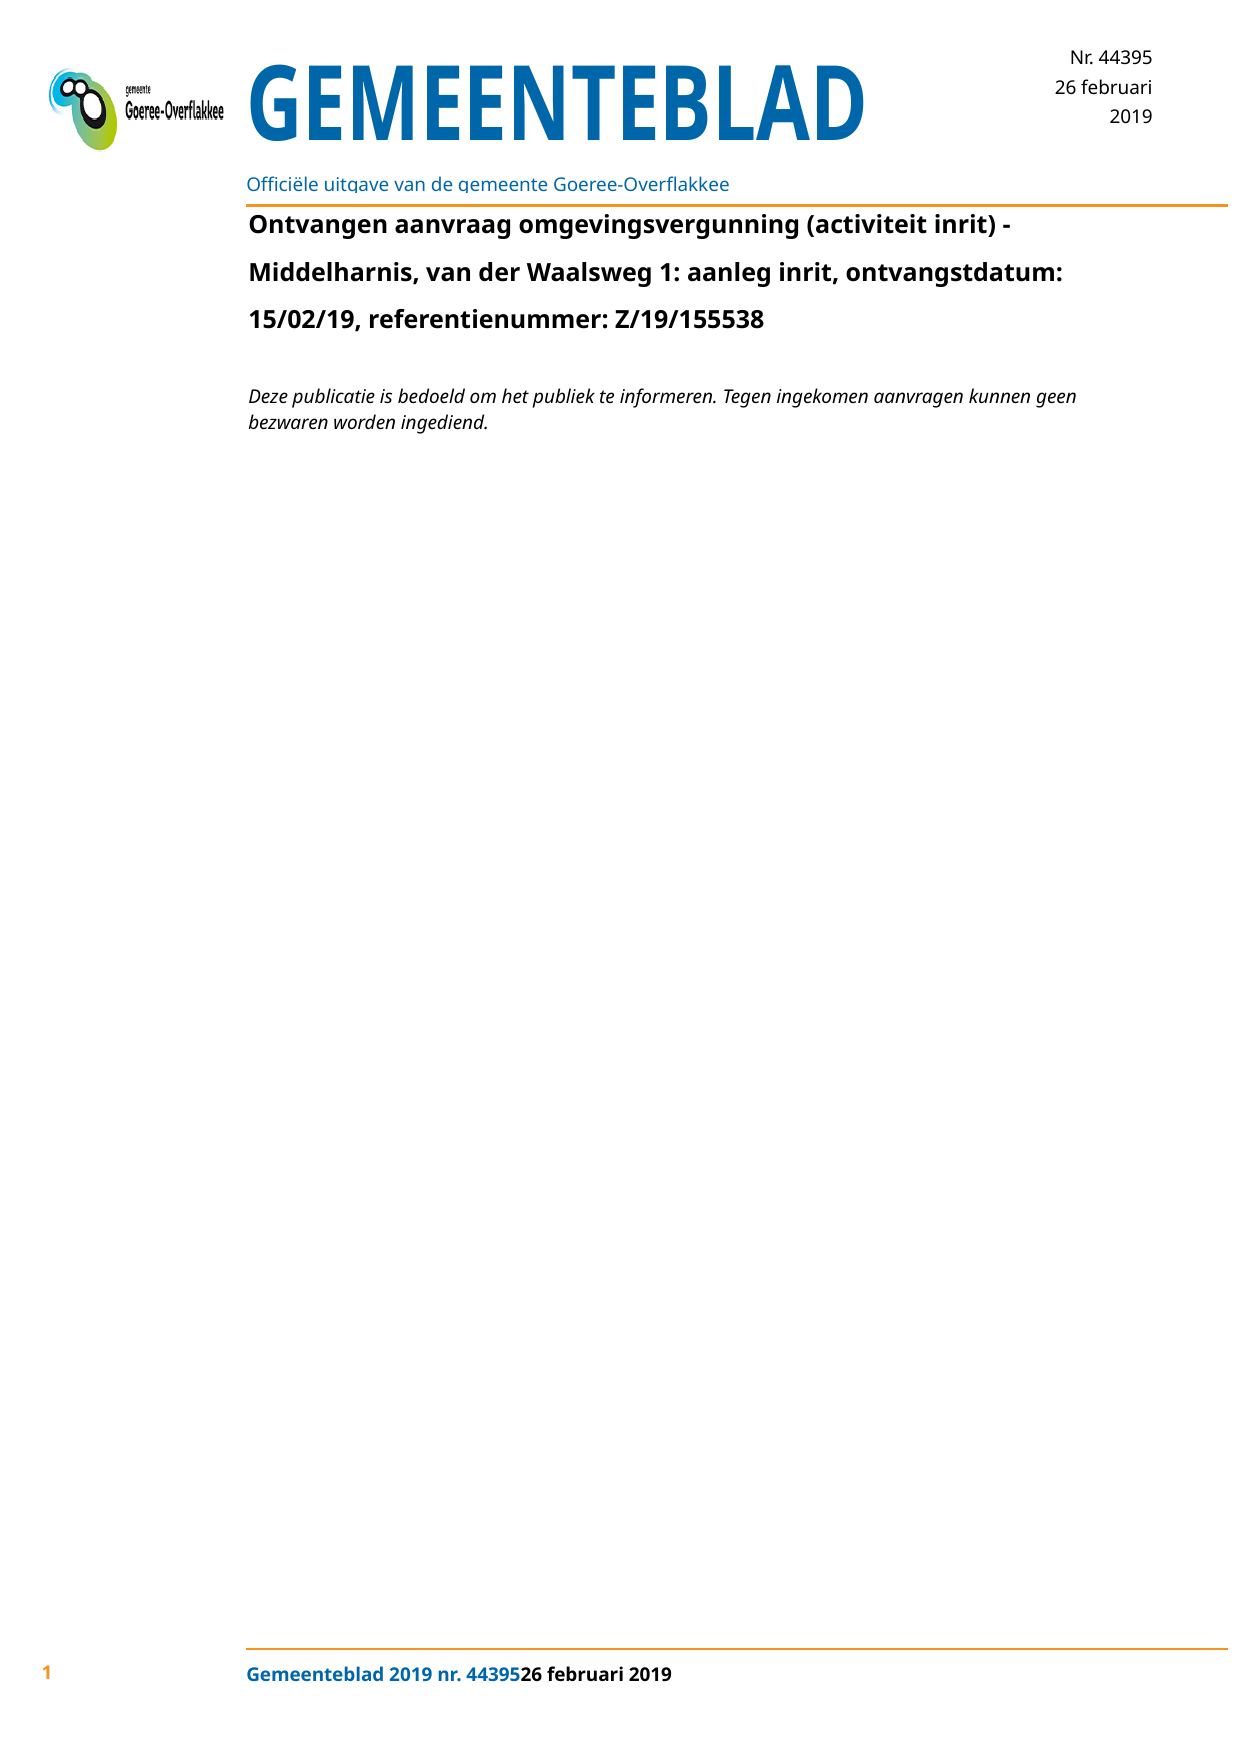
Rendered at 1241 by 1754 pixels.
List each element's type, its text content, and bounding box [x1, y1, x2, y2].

text Deze publicatie is bedoeld om het publiek te informeren. Tegen ingekomen aanvragen kunnen geen bezwaren worden ingediend. [248, 384, 1152, 435]
picture [41, 47, 231, 172]
text Ontvangen aanvraag omgevingsvergunning (activiteit inrit) - Middelharnis, van der Waalsweg 1: aanleg inrit, ontvangstdatum: 15/02/19, referentienummer: Z/19/155538 [248, 207, 1152, 336]
